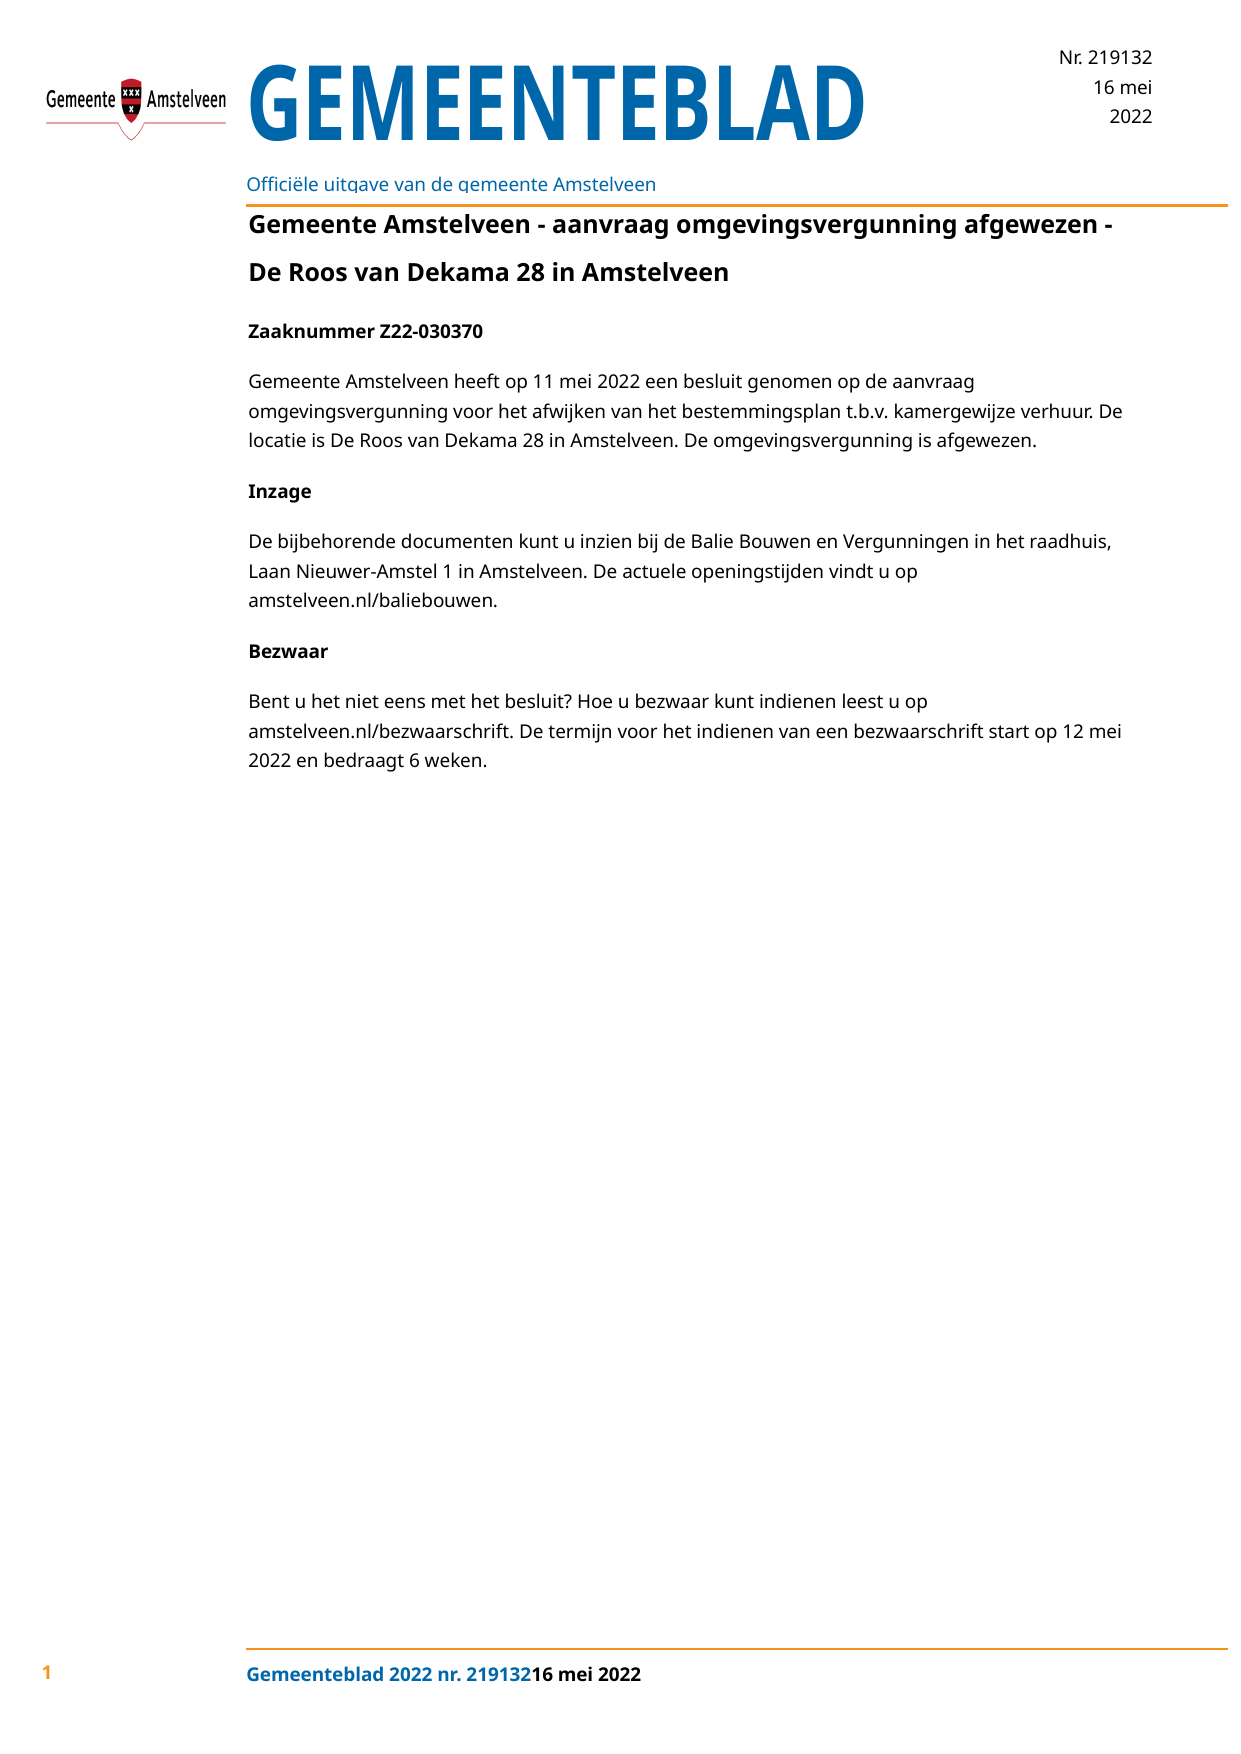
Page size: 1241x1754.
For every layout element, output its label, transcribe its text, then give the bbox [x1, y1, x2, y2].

text Gemeente Amstelveen heeft op 11 mei 2022 een besluit genomen op de aanvraag omgevingsvergunning voor het afwijken van het bestemmingsplan t.b.v. kamergewijze verhuur. De locatie is De Roos van Dekama 28 in Amstelveen. De omgevingsvergunning is afgewezen. [248, 368, 1152, 453]
text Bezwaar [248, 638, 1152, 664]
text Gemeente Amstelveen - aanvraag omgevingsvergunning afgewezen - De Roos van Dekama 28 in Amstelveen [248, 207, 1152, 288]
text Inzage [248, 478, 1152, 504]
text De bijbehorende documenten kunt u inzien bij de Balie Bouwen en Vergunningen in het raadhuis, Laan Nieuwer-Amstel 1 in Amstelveen. De actuele openingstijden vindt u op amstelveen.nl/baliebouwen. [248, 528, 1152, 613]
text Zaaknummer Z22-030370 [248, 318, 1152, 344]
picture [41, 47, 231, 172]
text Bent u het niet eens met het besluit? Hoe u bezwaar kunt indienen leest u op amstelveen.nl/bezwaarschrift. De termijn voor het indienen van een bezwaarschrift start op 12 mei 2022 en bedraagt 6 weken. [248, 688, 1152, 773]
